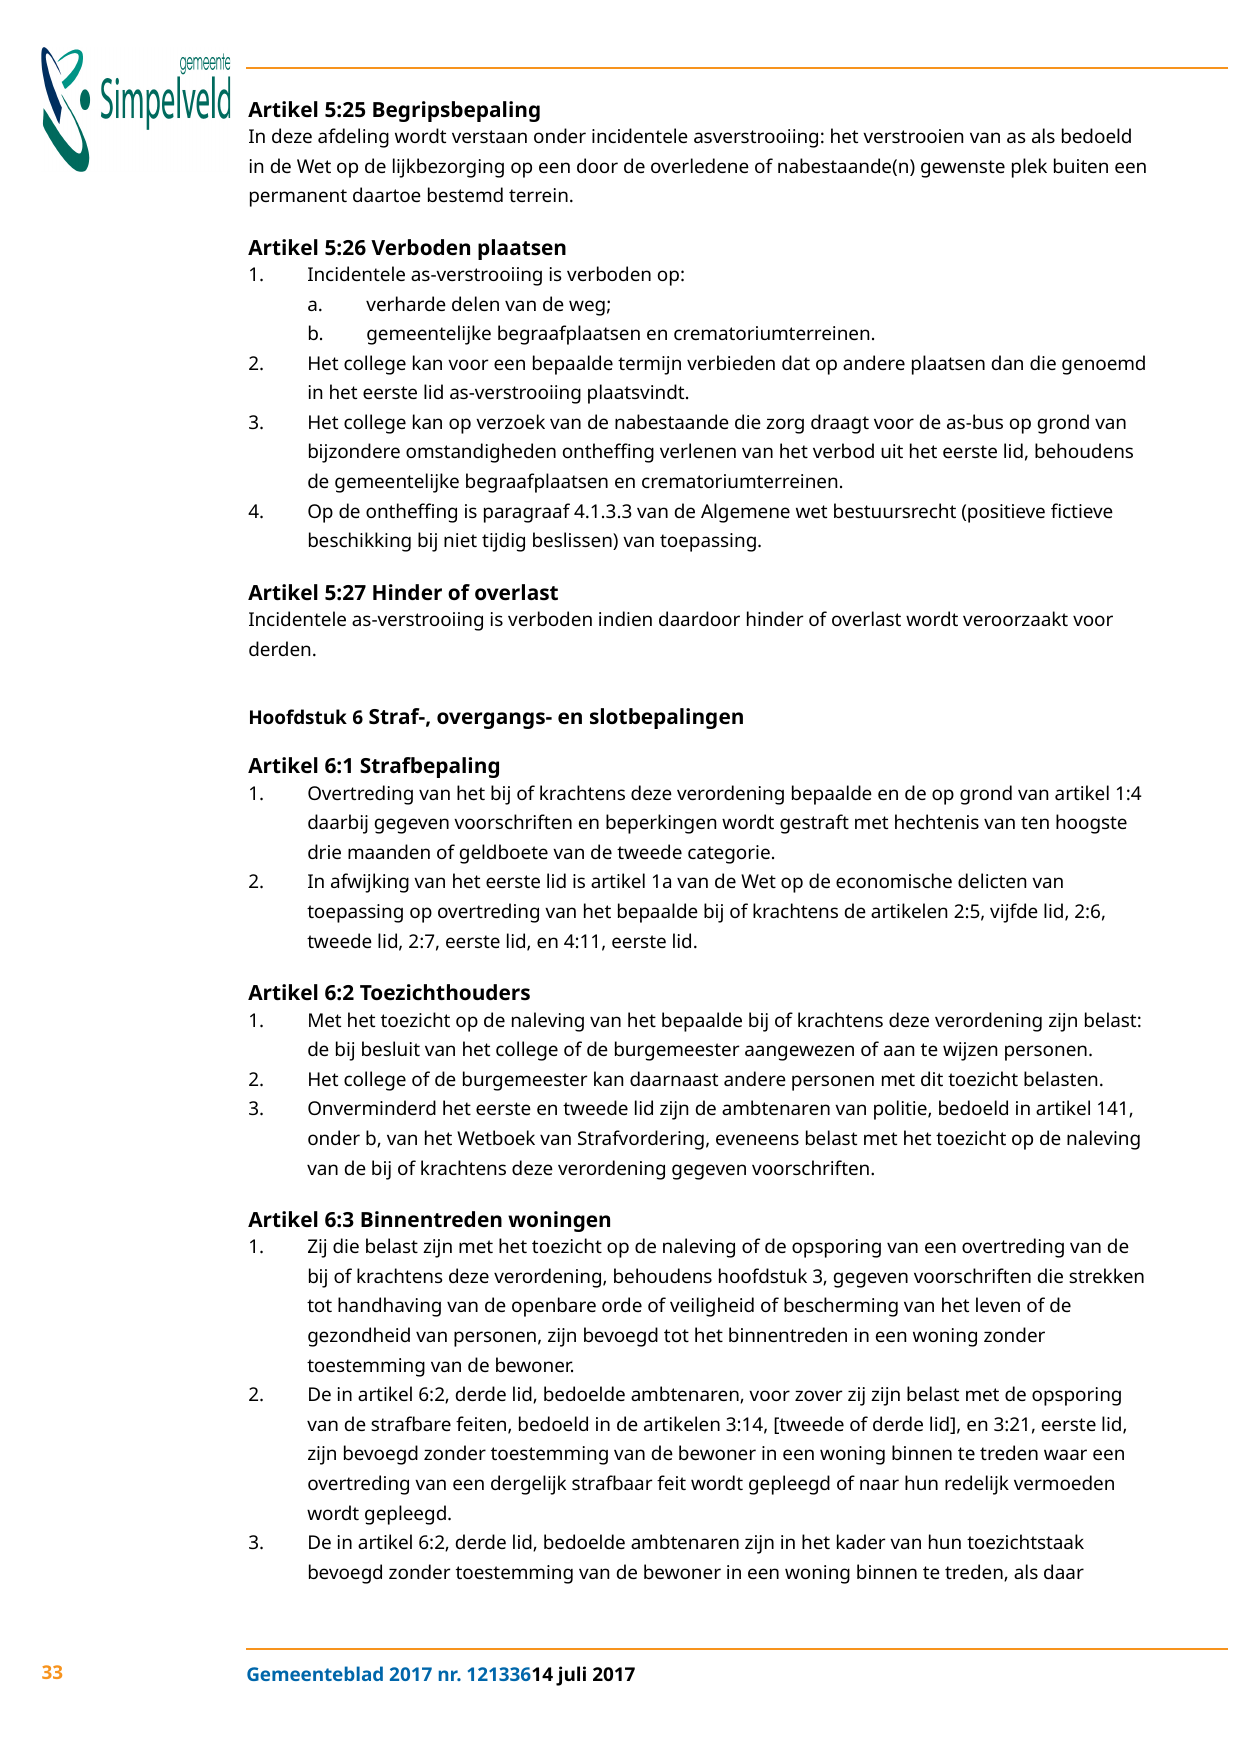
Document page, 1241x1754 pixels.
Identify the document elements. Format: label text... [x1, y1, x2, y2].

text Artikel 5:26 Verboden plaatsen [248, 233, 1152, 261]
text Artikel 6:1 Strafbepaling [248, 752, 1152, 780]
list Zij die belast zijn met het toezicht op de naleving of de opsporing van een overtreding van de bij of krachtens deze verordening, behoudens hoofdstuk 3, gegeven voorschriften die strekken tot handhaving van de openbare orde of veiligheid of bescherming van het leven of de gezondheid van personen, zijn bevoegd tot het binnentreden in een woning zonder toestemming van de bewoner. [248, 1233, 1152, 1378]
list Met het toezicht op de naleving van het bepaalde bij of krachtens deze verordening zijn belast: de bij besluit van het college of de burgemeester aangewezen of aan te wijzen personen. [248, 1007, 1152, 1062]
list Incidentele as-verstrooiing is verboden op: [248, 261, 1152, 287]
list De in artikel 6:2, derde lid, bedoelde ambtenaren zijn in het kader van hun toezichtstaak bevoegd zonder toestemming van de bewoner in een woning binnen te treden, als daar [248, 1529, 1152, 1585]
text In deze afdeling wordt verstaan onder incidentele asverstrooiing: het verstrooien van as als bedoeld in de Wet op de lijkbezorging op een door de overledene of nabestaande(n) gewenste plek buiten een permanent daartoe bestemd terrein. [248, 123, 1152, 208]
list In afwijking van het eerste lid is artikel 1a van de Wet op de economische delicten van toepassing op overtreding van het bepaalde bij of krachtens de artikelen 2:5, vijfde lid, 2:6, tweede lid, 2:7, eerste lid, en 4:11, eerste lid. [248, 869, 1152, 954]
list Op de ontheffing is paragraaf 4.1.3.3 van de Algemene wet bestuursrecht (positieve fictieve beschikking bij niet tijdig beslissen) van toepassing. [248, 498, 1152, 553]
list De in artikel 6:2, derde lid, bedoelde ambtenaren, voor zover zij zijn belast met de opsporing van de strafbare feiten, bedoeld in de artikelen 3:14, [tweede of derde lid], en 3:21, eerste lid, zijn bevoegd zonder toestemming van de bewoner in een woning binnen te treden waar een overtreding van een dergelijk strafbaar feit wordt gepleegd of naar hun redelijk vermoeden wordt gepleegd. [248, 1381, 1152, 1526]
list Het college kan voor een bepaalde termijn verbieden dat op andere plaatsen dan die genoemd in het eerste lid as-verstrooiing plaatsvindt. [248, 350, 1152, 405]
text Artikel 6:3 Binnentreden woningen [248, 1205, 1152, 1233]
picture [41, 47, 231, 172]
text Artikel 5:25 Begripsbepaling [248, 95, 1152, 123]
list Overtreding van het bij of krachtens deze verordening bepaalde en de op grond van artikel 1:4 daarbij gegeven voorschriften en beperkingen wordt gestraft met hechtenis van ten hoogste drie maanden of geldboete van de tweede categorie. [248, 780, 1152, 865]
list verharde delen van de weg; [307, 291, 1152, 317]
text Incidentele as-verstrooiing is verboden indien daardoor hinder of overlast wordt veroorzaakt voor derden. [248, 606, 1152, 662]
text Artikel 5:27 Hinder of overlast [248, 578, 1152, 606]
list Het college kan op verzoek van de nabestaande die zorg draagt voor de as-bus op grond van bijzondere omstandigheden ontheffing verlenen van het verbod uit het eerste lid, behoudens de gemeentelijke begraafplaatsen en crematoriumterreinen. [248, 409, 1152, 494]
text Artikel 6:2 Toezichthouders [248, 978, 1152, 1007]
list gemeentelijke begraafplaatsen en crematoriumterreinen. [307, 320, 1152, 346]
text Hoofdstuk 6 Straf-, overgangs- en slotbepalingen [248, 702, 1152, 731]
list Het college of de burgemeester kan daarnaast andere personen met dit toezicht belasten. [248, 1066, 1152, 1092]
list Onverminderd het eerste en tweede lid zijn de ambtenaren van politie, bedoeld in artikel 141, onder b, van het Wetboek van Strafvordering, eveneens belast met het toezicht op de naleving van de bij of krachtens deze verordening gegeven voorschriften. [248, 1096, 1152, 1180]
